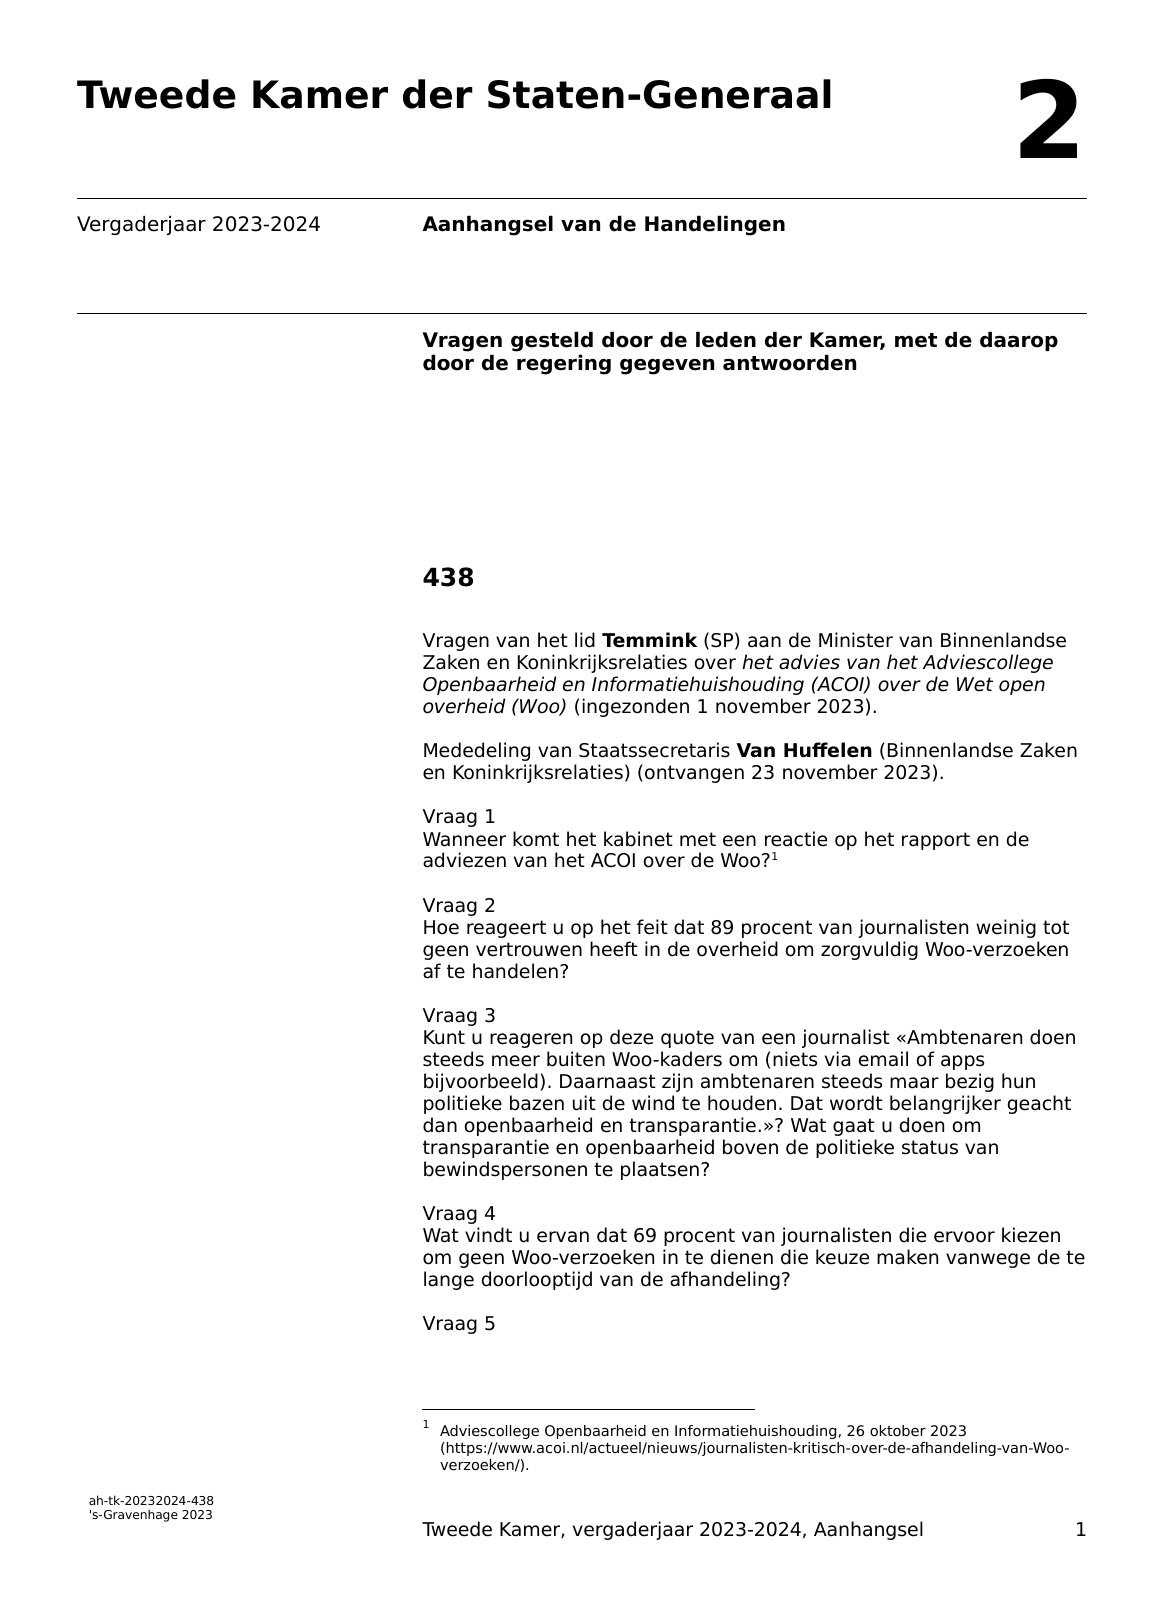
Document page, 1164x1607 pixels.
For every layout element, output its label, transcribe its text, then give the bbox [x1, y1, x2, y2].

text ah-tk-20232024-438 [88, 1494, 323, 1508]
text Adviescollege Openbaarheid en Informatiehuishouding, 26 oktober 2023 (https://www.acoi.nl/actueel/nieuws/journalisten-kritisch-over-de-afhandeling-van-Woo-verzoeken/). [422, 1418, 1087, 1474]
text Kunt u reageren op deze quote van een journalist «Ambtenaren doen steeds meer buiten Woo-kaders om (niets via email of apps bijvoorbeeld). Daarnaast zijn ambtenaren steeds maar bezig hun politieke bazen uit de wind te houden. Dat wordt belangrijker geacht dan openbaarheid en transparantie.»? Wat gaat u doen om transparantie en openbaarheid boven de politieke status van bewindspersonen te plaatsen? [422, 1027, 1087, 1181]
table_header 2 [886, 59, 1087, 198]
text Vraag 2 [422, 894, 1087, 917]
text Hoe reageert u op het feit dat 89 procent van journalisten weinig tot geen vertrouwen heeft in de overheid om zorgvuldig Woo-verzoeken af te handelen? [422, 917, 1087, 982]
table_cell [77, 314, 422, 375]
text 438 [422, 563, 1087, 592]
text Vraag 5 [422, 1313, 1087, 1335]
table_cell Aanhangsel van de Handelingen [422, 199, 1087, 313]
text Vraag 4 [422, 1203, 1087, 1225]
text Mededeling van Staatssecretaris Van Huffelen (Binnenlandse Zaken en Koninkrijksrelaties) (ontvangen 23 november 2023). [422, 740, 1087, 784]
table_cell Vergaderjaar 2023-2024 [77, 199, 422, 313]
table_cell Vragen gesteld door de leden der Kamer, met de daarop door de regering gegeven antwoorden [422, 314, 1087, 375]
text Vraag 1 [422, 806, 1087, 828]
table_header Tweede Kamer der Staten-Generaal [77, 59, 886, 198]
text Wat vindt u ervan dat 69 procent van journalisten die ervoor kiezen om geen Woo-verzoeken in te dienen die keuze maken vanwege de te lange doorlooptijd van de afhandeling? [422, 1225, 1087, 1291]
text 's-Gravenhage 2023 [88, 1508, 323, 1522]
text Vraag 3 [422, 1005, 1087, 1027]
text Wanneer komt het kabinet met een reactie op het rapport en de adviezen van het ACOI over de Woo? [422, 828, 1087, 872]
text Vragen van het lid Temmink (SP) aan de Minister van Binnenlandse Zaken en Koninkrijksrelaties over het advies van het Adviescollege Openbaarheid en Informatiehuishouding (ACOI) over de Wet open overheid (Woo) (ingezonden 1 november 2023). [422, 630, 1087, 718]
